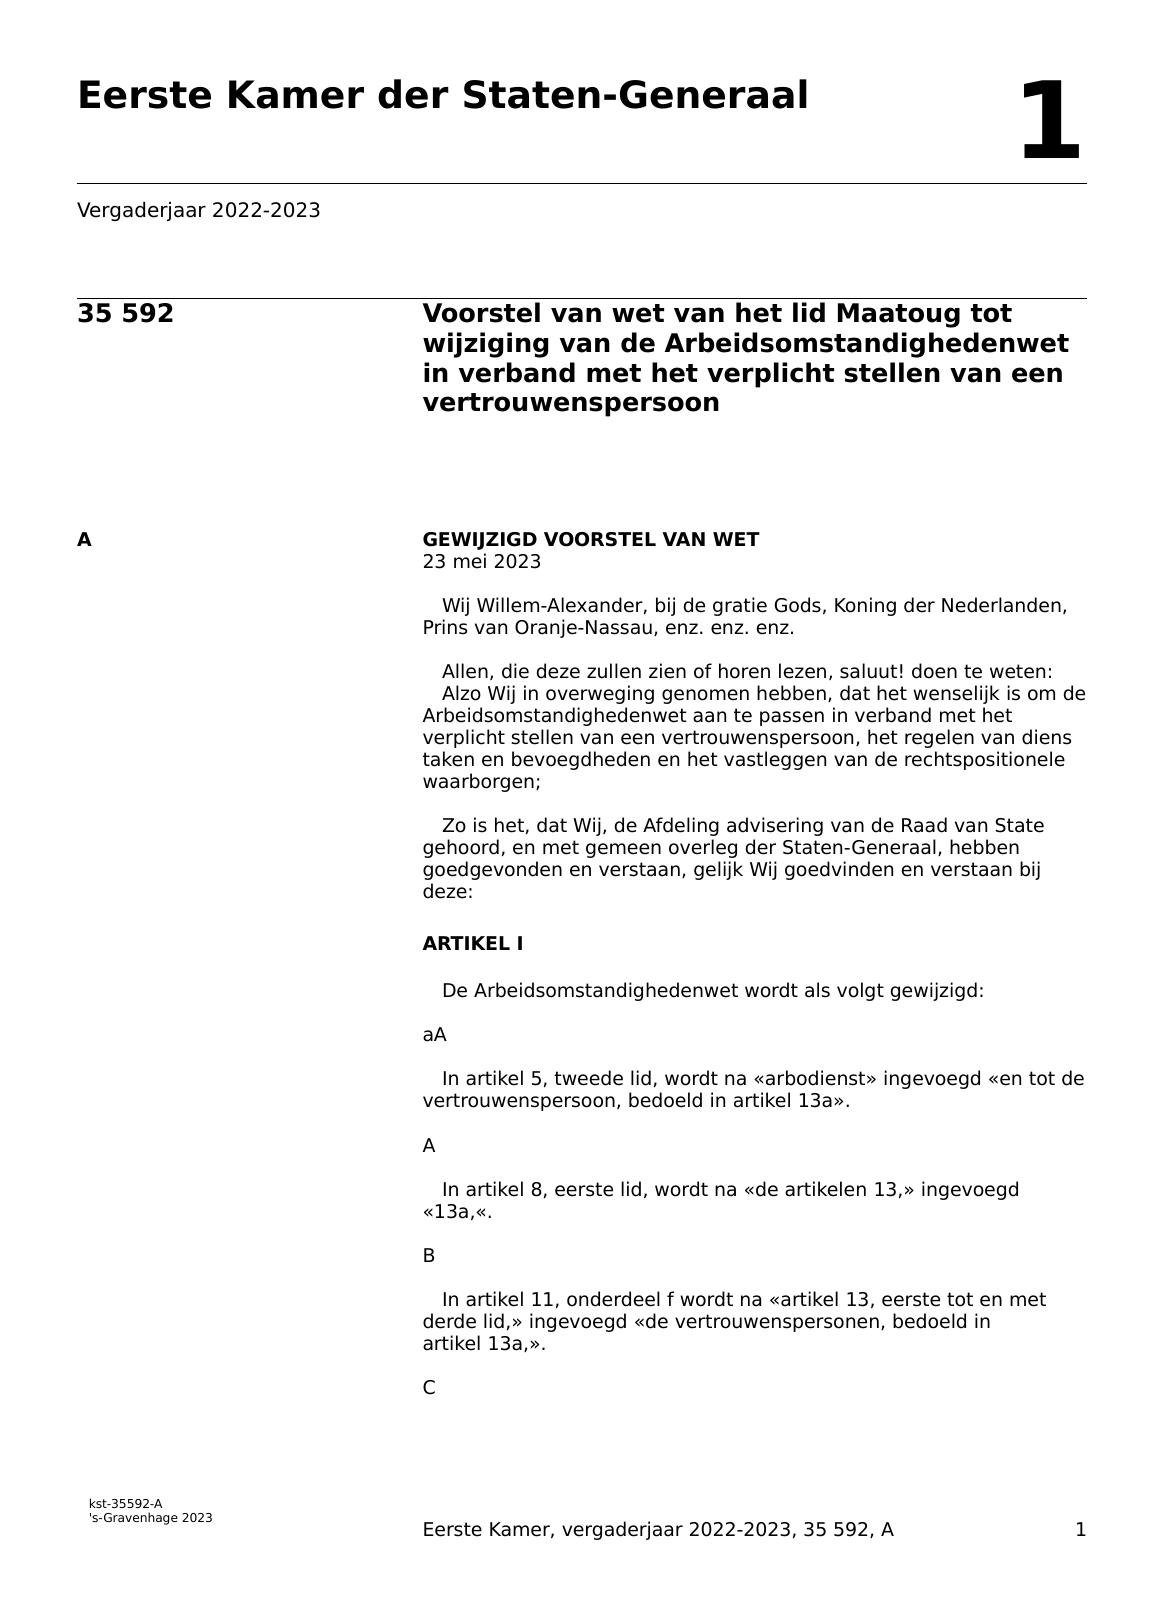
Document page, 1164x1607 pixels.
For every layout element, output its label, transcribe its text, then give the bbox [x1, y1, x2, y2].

text aA [422, 1024, 1087, 1046]
table_header Eerste Kamer der Staten-Generaal [77, 59, 886, 183]
subtitle A GEWIJZIGD VOORSTEL VAN WET [77, 529, 1087, 551]
text Wij Willem-Alexander, bij de gratie Gods, Koning der Nederlanden, Prins van Oranje-Nassau, enz. enz. enz. [422, 595, 1087, 639]
text 's-Gravenhage 2023 [88, 1511, 323, 1525]
table_cell Vergaderjaar 2022-2023 [77, 184, 1087, 298]
text In artikel 11, onderdeel f wordt na «artikel 13, eerste tot en met derde lid,» ingevoegd «de vertrouwenspersonen, bedoeld in artikel 13a,». [422, 1289, 1087, 1355]
text 23 mei 2023 [422, 551, 1087, 573]
subtitle 35 592 Voorstel van wet van het lid Maatoug tot wijziging van de Arbeidsomstandighedenwet in verband met het verplicht stellen van een vertrouwenspersoon [77, 299, 1087, 418]
text De Arbeidsomstandighedenwet wordt als volgt gewijzigd: [422, 980, 1087, 1002]
text In artikel 5, tweede lid, wordt na «arbodienst» ingevoegd «en tot de vertrouwenspersoon, bedoeld in artikel 13a». [422, 1068, 1087, 1112]
table_header 1 [886, 59, 1087, 183]
text Zo is het, dat Wij, de Afdeling advisering van de Raad van State gehoord, en met gemeen overleg der Staten-Generaal, hebben goedgevonden en verstaan, gelijk Wij goedvinden en verstaan bij deze: [422, 815, 1087, 903]
text A [422, 1134, 1087, 1156]
text C [422, 1377, 1087, 1399]
text B [422, 1245, 1087, 1267]
text Allen, die deze zullen zien of horen lezen, saluut! doen te weten: [422, 661, 1087, 683]
text Alzo Wij in overweging genomen hebben, dat het wenselijk is om de Arbeidsomstandighedenwet aan te passen in verband met het verplicht stellen van een vertrouwenspersoon, het regelen van diens taken en bevoegdheden en het vastleggen van de rechtspositionele waarborgen; [422, 683, 1087, 793]
text kst-35592-A [88, 1497, 323, 1511]
text In artikel 8, eerste lid, wordt na «de artikelen 13,» ingevoegd «13a,«. [422, 1179, 1087, 1223]
subtitle ARTIKEL I [422, 933, 1087, 955]
